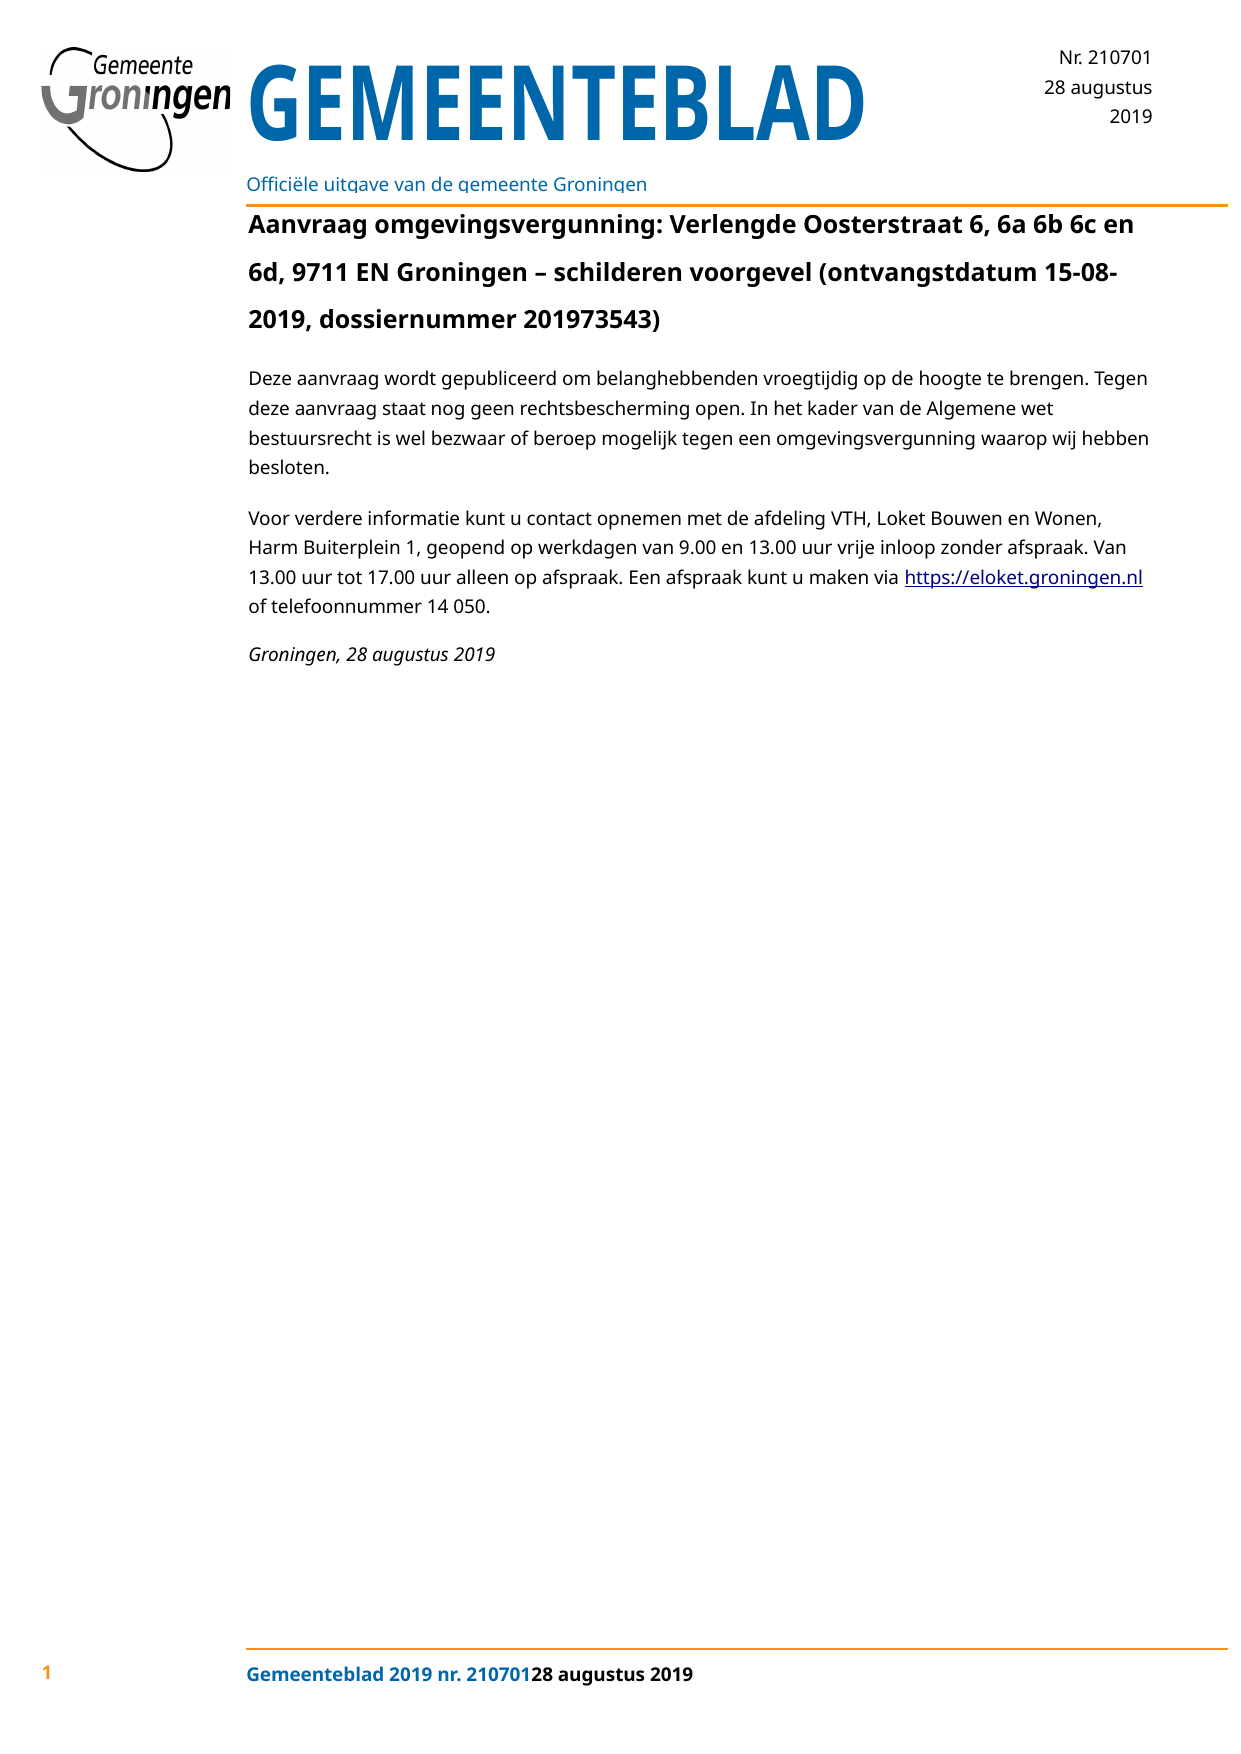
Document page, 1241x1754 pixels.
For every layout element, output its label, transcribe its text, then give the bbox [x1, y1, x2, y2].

text Groningen, 28 augustus 2019 [248, 641, 1152, 667]
picture [41, 47, 231, 172]
text Aanvraag omgevingsvergunning: Verlengde Oosterstraat 6, 6a 6b 6c en 6d, 9711 EN Groningen – schilderen voorgevel (ontvangstdatum 15-08-2019, dossiernummer 201973543) [248, 207, 1152, 336]
text Deze aanvraag wordt gepubliceerd om belanghebbenden vroegtijdig op de hoogte te brengen. Tegen deze aanvraag staat nog geen rechtsbescherming open. In het kader van de Algemene wet bestuursrecht is wel bezwaar of beroep mogelijk tegen een omgevingsvergunning waarop wij hebben besloten. [248, 366, 1152, 480]
text Voor verdere informatie kunt u contact opnemen met de afdeling VTH, Loket Bouwen en Wonen, Harm Buiterplein 1, geopend op werkdagen van 9.00 en 13.00 uur vrije inloop zonder afspraak. Van 13.00 uur tot 17.00 uur alleen op afspraak. Een afspraak kunt u maken via https://eloket.groningen.nl of telefoonnummer 14 050. [248, 505, 1152, 619]
